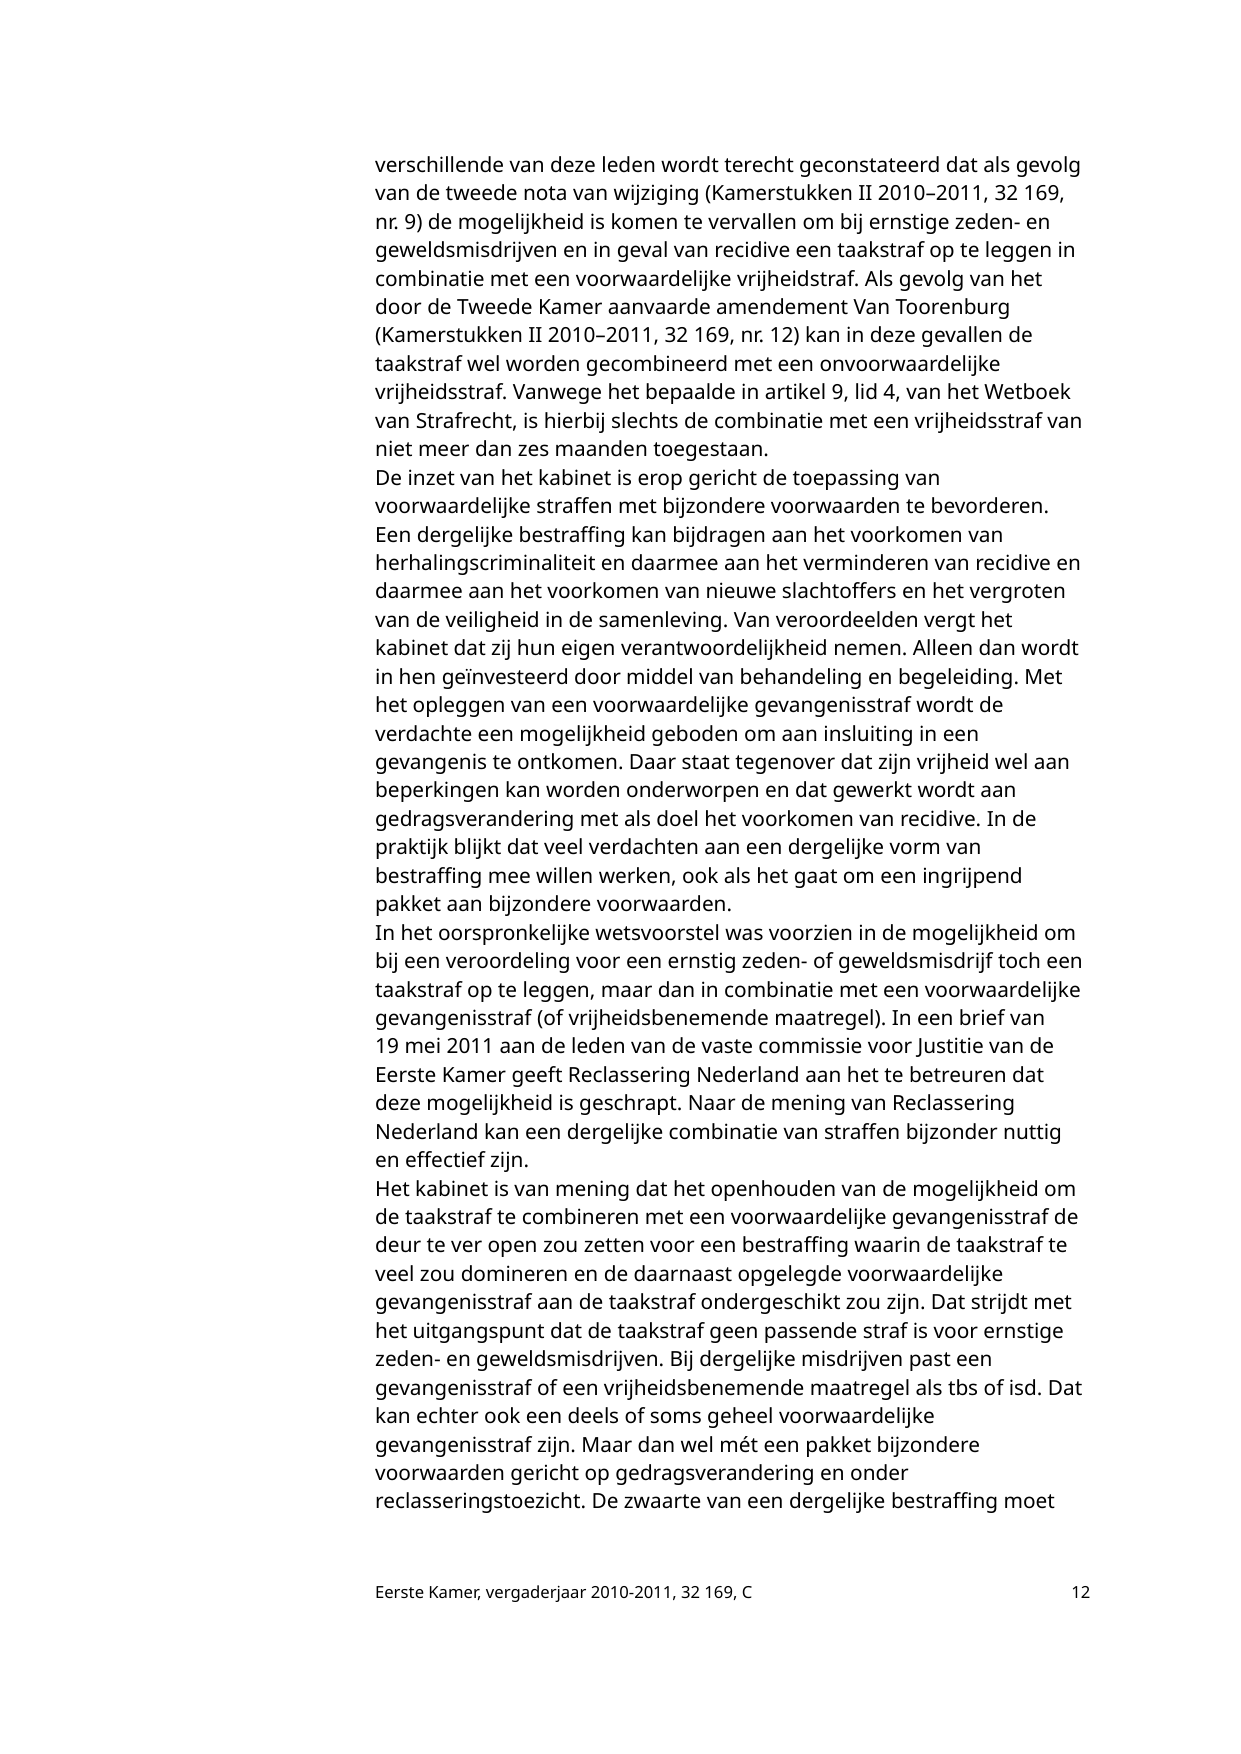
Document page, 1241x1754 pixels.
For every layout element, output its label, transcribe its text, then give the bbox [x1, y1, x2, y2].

text Het kabinet is van mening dat het openhouden van de mogelijkheid om de taakstraf te combineren met een voorwaardelijke gevangenisstraf de deur te ver open zou zetten voor een bestraffing waarin de taakstraf te veel zou domineren en de daarnaast opgelegde voorwaardelijke gevangenisstraf aan de taakstraf ondergeschikt zou zijn. Dat strijdt met het uitgangspunt dat de taakstraf geen passende straf is voor ernstige zeden- en geweldsmisdrijven. Bij dergelijke misdrijven past een gevangenisstraf of een vrijheidsbenemende maatregel als tbs of isd. Dat kan echter ook een deels of soms geheel voorwaardelijke gevangenisstraf zijn. Maar dan wel mét een pakket bijzondere voorwaarden gericht op gedragsverandering en onder reclasseringstoezicht. De zwaarte van een dergelijke bestraffing moet [375, 1174, 1090, 1515]
text verschillende van deze leden wordt terecht geconstateerd dat als gevolg van de tweede nota van wijziging (Kamerstukken II 2010–2011, 32 169, nr. 9) de mogelijkheid is komen te vervallen om bij ernstige zeden- en geweldsmisdrijven en in geval van recidive een taakstraf op te leggen in combinatie met een voorwaardelijke vrijheidstraf. Als gevolg van het door de Tweede Kamer aanvaarde amendement Van Toorenburg (Kamerstukken II 2010–2011, 32 169, nr. 12) kan in deze gevallen de taakstraf wel worden gecombineerd met een onvoorwaardelijke vrijheidsstraf. Vanwege het bepaalde in artikel 9, lid 4, van het Wetboek van Strafrecht, is hierbij slechts de combinatie met een vrijheidsstraf van niet meer dan zes maanden toegestaan. [375, 150, 1090, 463]
text In het oorspronkelijke wetsvoorstel was voorzien in de mogelijkheid om bij een veroordeling voor een ernstig zeden- of geweldsmisdrijf toch een taakstraf op te leggen, maar dan in combinatie met een voorwaardelijke gevangenisstraf (of vrijheidsbenemende maatregel). In een brief van 19 mei 2011 aan de leden van de vaste commissie voor Justitie van de Eerste Kamer geeft Reclassering Nederland aan het te betreuren dat deze mogelijkheid is geschrapt. Naar de mening van Reclassering Nederland kan een dergelijke combinatie van straffen bijzonder nuttig en effectief zijn. [375, 918, 1090, 1174]
text De inzet van het kabinet is erop gericht de toepassing van voorwaardelijke straffen met bijzondere voorwaarden te bevorderen. Een dergelijke bestraffing kan bijdragen aan het voorkomen van herhalingscriminaliteit en daarmee aan het verminderen van recidive en daarmee aan het voorkomen van nieuwe slachtoffers en het vergroten van de veiligheid in de samenleving. Van veroordeelden vergt het kabinet dat zij hun eigen verantwoordelijkheid nemen. Alleen dan wordt in hen geïnvesteerd door middel van behandeling en begeleiding. Met het opleggen van een voorwaardelijke gevangenisstraf wordt de verdachte een mogelijkheid geboden om aan insluiting in een gevangenis te ontkomen. Daar staat tegenover dat zijn vrijheid wel aan beperkingen kan worden onderworpen en dat gewerkt wordt aan gedragsverandering met als doel het voorkomen van recidive. In de praktijk blijkt dat veel verdachten aan een dergelijke vorm van bestraffing mee willen werken, ook als het gaat om een ingrijpend pakket aan bijzondere voorwaarden. [375, 463, 1090, 918]
